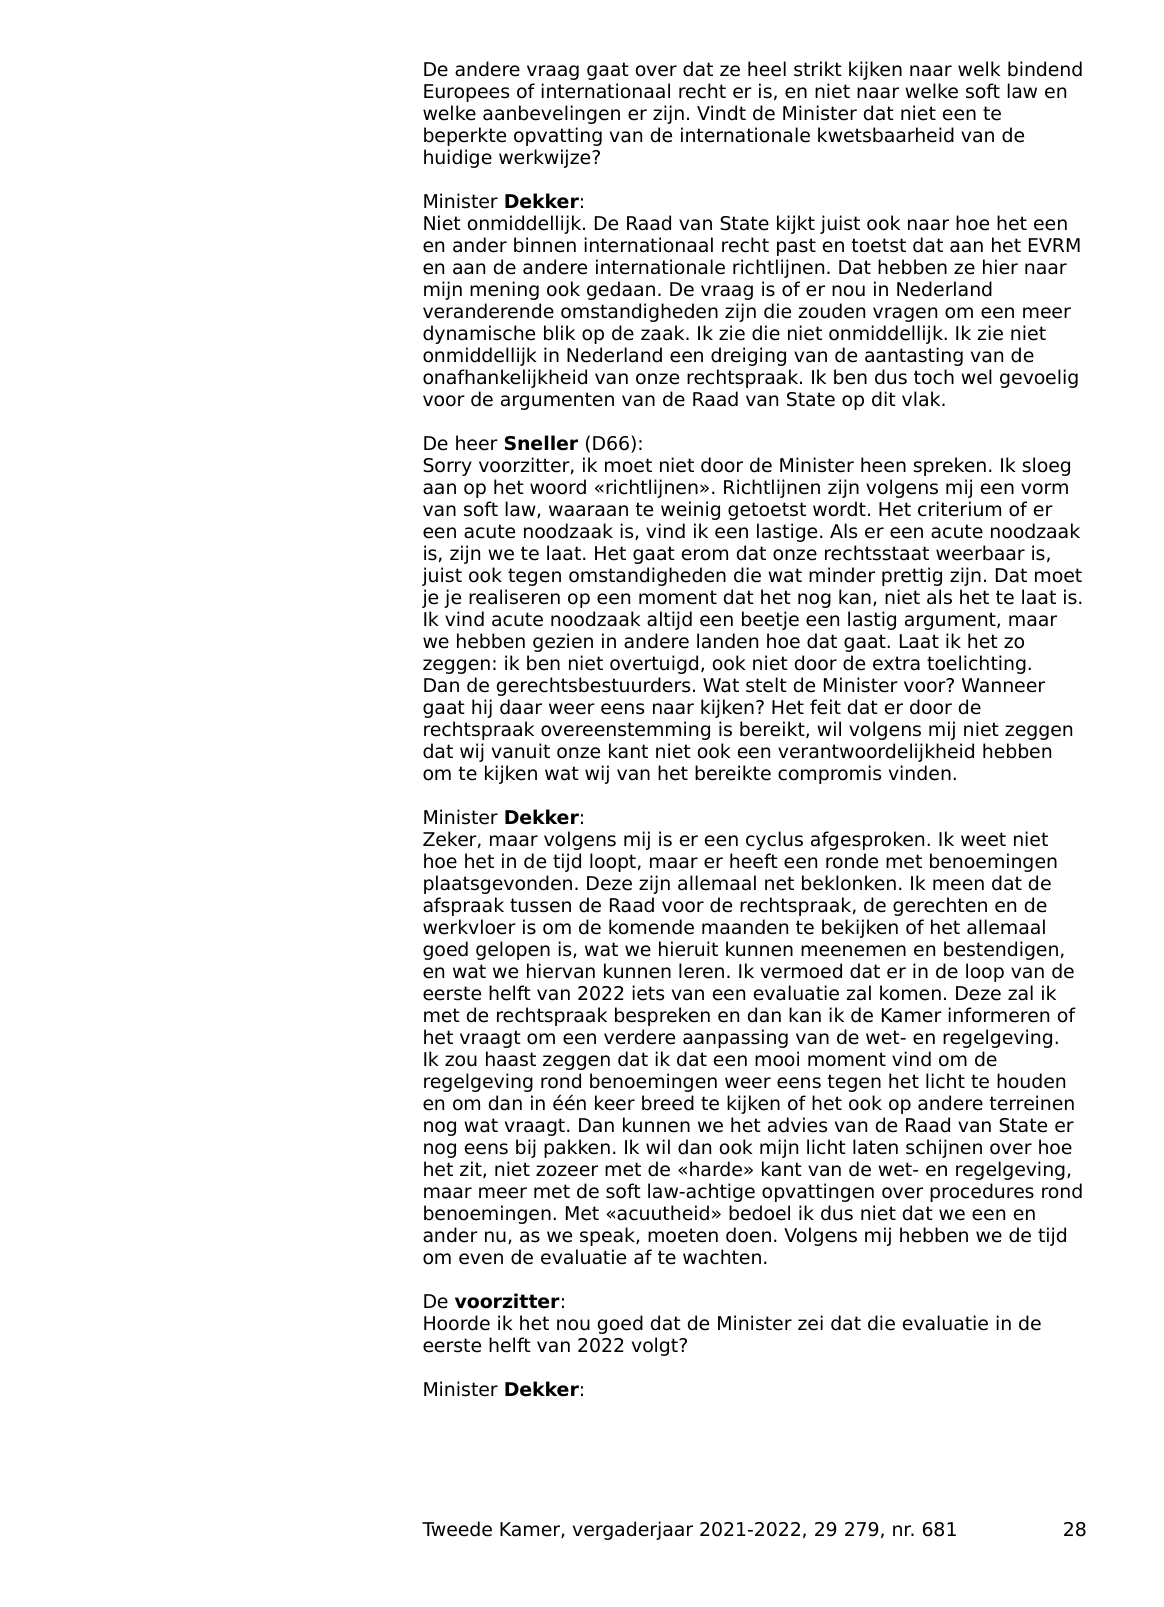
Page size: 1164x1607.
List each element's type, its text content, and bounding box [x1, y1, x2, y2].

text Minister Dekker: [422, 1379, 1087, 1401]
text Sorry voorzitter, ik moet niet door de Minister heen spreken. Ik sloeg aan op het woord «richtlijnen». Richtlijnen zijn volgens mij een vorm van soft law, waaraan te weinig getoetst wordt. Het criterium of er een acute noodzaak is, vind ik een lastige. Als er een acute noodzaak is, zijn we te laat. Het gaat erom dat onze rechtsstaat weerbaar is, juist ook tegen omstandigheden die wat minder prettig zijn. Dat moet je je realiseren op een moment dat het nog kan, niet als het te laat is. Ik vind acute noodzaak altijd een beetje een lastig argument, maar we hebben gezien in andere landen hoe dat gaat. Laat ik het zo zeggen: ik ben niet overtuigd, ook niet door de extra toelichting. [422, 455, 1087, 675]
text De heer Sneller (D66): [422, 433, 1087, 455]
text De voorzitter: [422, 1291, 1087, 1313]
text Hoorde ik het nou goed dat de Minister zei dat die evaluatie in de eerste helft van 2022 volgt? [422, 1313, 1087, 1357]
text Minister Dekker: [422, 807, 1087, 829]
text Dan de gerechtsbestuurders. Wat stelt de Minister voor? Wanneer gaat hij daar weer eens naar kijken? Het feit dat er door de rechtspraak overeenstemming is bereikt, wil volgens mij niet zeggen dat wij vanuit onze kant niet ook een verantwoordelijkheid hebben om te kijken wat wij van het bereikte compromis vinden. [422, 675, 1087, 785]
text Ik zou haast zeggen dat ik dat een mooi moment vind om de regelgeving rond benoemingen weer eens tegen het licht te houden en om dan in één keer breed te kijken of het ook op andere terreinen nog wat vraagt. Dan kunnen we het advies van de Raad van State er nog eens bij pakken. Ik wil dan ook mijn licht laten schijnen over hoe het zit, niet zozeer met de «harde» kant van de wet- en regelgeving, maar meer met de soft law-achtige opvattingen over procedures rond benoemingen. Met «acuutheid» bedoel ik dus niet dat we een en ander nu, as we speak, moeten doen. Volgens mij hebben we de tijd om even de evaluatie af te wachten. [422, 1049, 1087, 1268]
text Niet onmiddellijk. De Raad van State kijkt juist ook naar hoe het een en ander binnen internationaal recht past en toetst dat aan het EVRM en aan de andere internationale richtlijnen. Dat hebben ze hier naar mijn mening ook gedaan. De vraag is of er nou in Nederland veranderende omstandigheden zijn die zouden vragen om een meer dynamische blik op de zaak. Ik zie die niet onmiddellijk. Ik zie niet onmiddellijk in Nederland een dreiging van de aantasting van de onafhankelijkheid van onze rechtspraak. Ik ben dus toch wel gevoelig voor de argumenten van de Raad van State op dit vlak. [422, 213, 1087, 411]
text Minister Dekker: [422, 191, 1087, 213]
text De andere vraag gaat over dat ze heel strikt kijken naar welk bindend Europees of internationaal recht er is, en niet naar welke soft law en welke aanbevelingen er zijn. Vindt de Minister dat niet een te beperkte opvatting van de internationale kwetsbaarheid van de huidige werkwijze? [422, 59, 1087, 169]
text Zeker, maar volgens mij is er een cyclus afgesproken. Ik weet niet hoe het in de tijd loopt, maar er heeft een ronde met benoemingen plaatsgevonden. Deze zijn allemaal net beklonken. Ik meen dat de afspraak tussen de Raad voor de rechtspraak, de gerechten en de werkvloer is om de komende maanden te bekijken of het allemaal goed gelopen is, wat we hieruit kunnen meenemen en bestendigen, en wat we hiervan kunnen leren. Ik vermoed dat er in de loop van de eerste helft van 2022 iets van een evaluatie zal komen. Deze zal ik met de rechtspraak bespreken en dan kan ik de Kamer informeren of het vraagt om een verdere aanpassing van de wet- en regelgeving. [422, 829, 1087, 1049]
